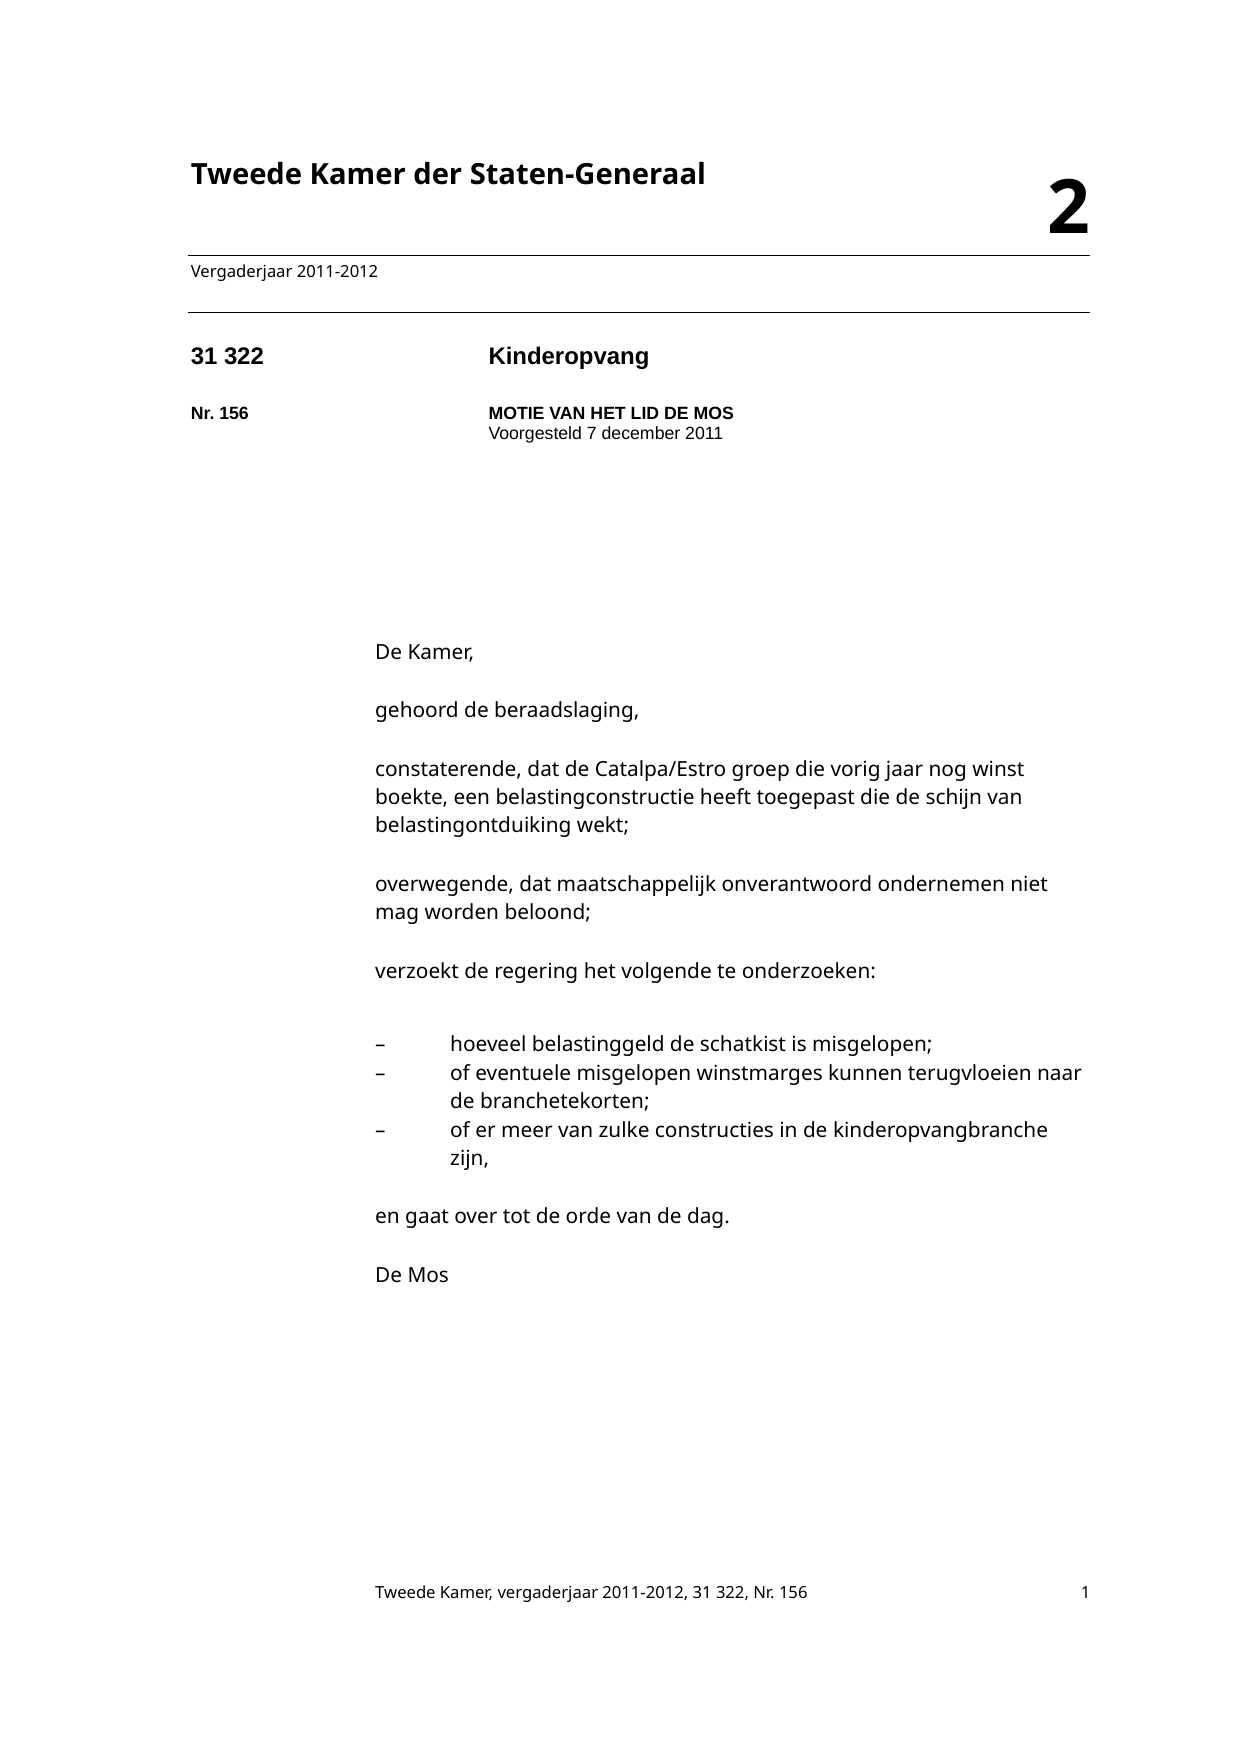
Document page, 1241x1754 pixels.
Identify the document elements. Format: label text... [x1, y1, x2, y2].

text gehoord de beraadslaging, [375, 695, 1090, 724]
table_header Tweede Kamer der Staten-Generaal [188, 150, 909, 255]
table_cell Vergaderjaar 2011-2012 [188, 256, 485, 312]
list of eventuele misgelopen winstmarges kunnen terugvloeien naar de branchetekorten; [375, 1058, 1090, 1115]
table_cell MOTIE VAN HET LID DE MOS Voorgesteld 7 december 2011 [485, 399, 1090, 518]
table_cell [188, 313, 485, 339]
table_cell [485, 256, 1090, 312]
text De Mos [375, 1260, 1090, 1288]
text verzoekt de regering het volgende te onderzoeken: [375, 956, 1090, 984]
text en gaat over tot de orde van de dag. [375, 1202, 1090, 1230]
text De Kamer, [375, 637, 1090, 665]
text constaterende, dat de Catalpa/Estro groep die vorig jaar nog winst boekte, een belastingconstructie heeft toegepast die de schijn van belastingontduiking wekt; [375, 754, 1090, 839]
table_cell [485, 313, 1090, 339]
text overwegende, dat maatschappelijk onverantwoord ondernemen niet mag worden beloond; [375, 869, 1090, 926]
table_cell Kinderopvang [485, 339, 1090, 399]
table_cell Nr. 156 [188, 399, 485, 518]
list of er meer van zulke constructies in de kinderopvangbranche zijn, [375, 1115, 1090, 1172]
list hoeveel belastinggeld de schatkist is misgelopen; [375, 1029, 1090, 1058]
table_cell 31 322 [188, 339, 485, 399]
table_header 2 [910, 150, 1090, 255]
